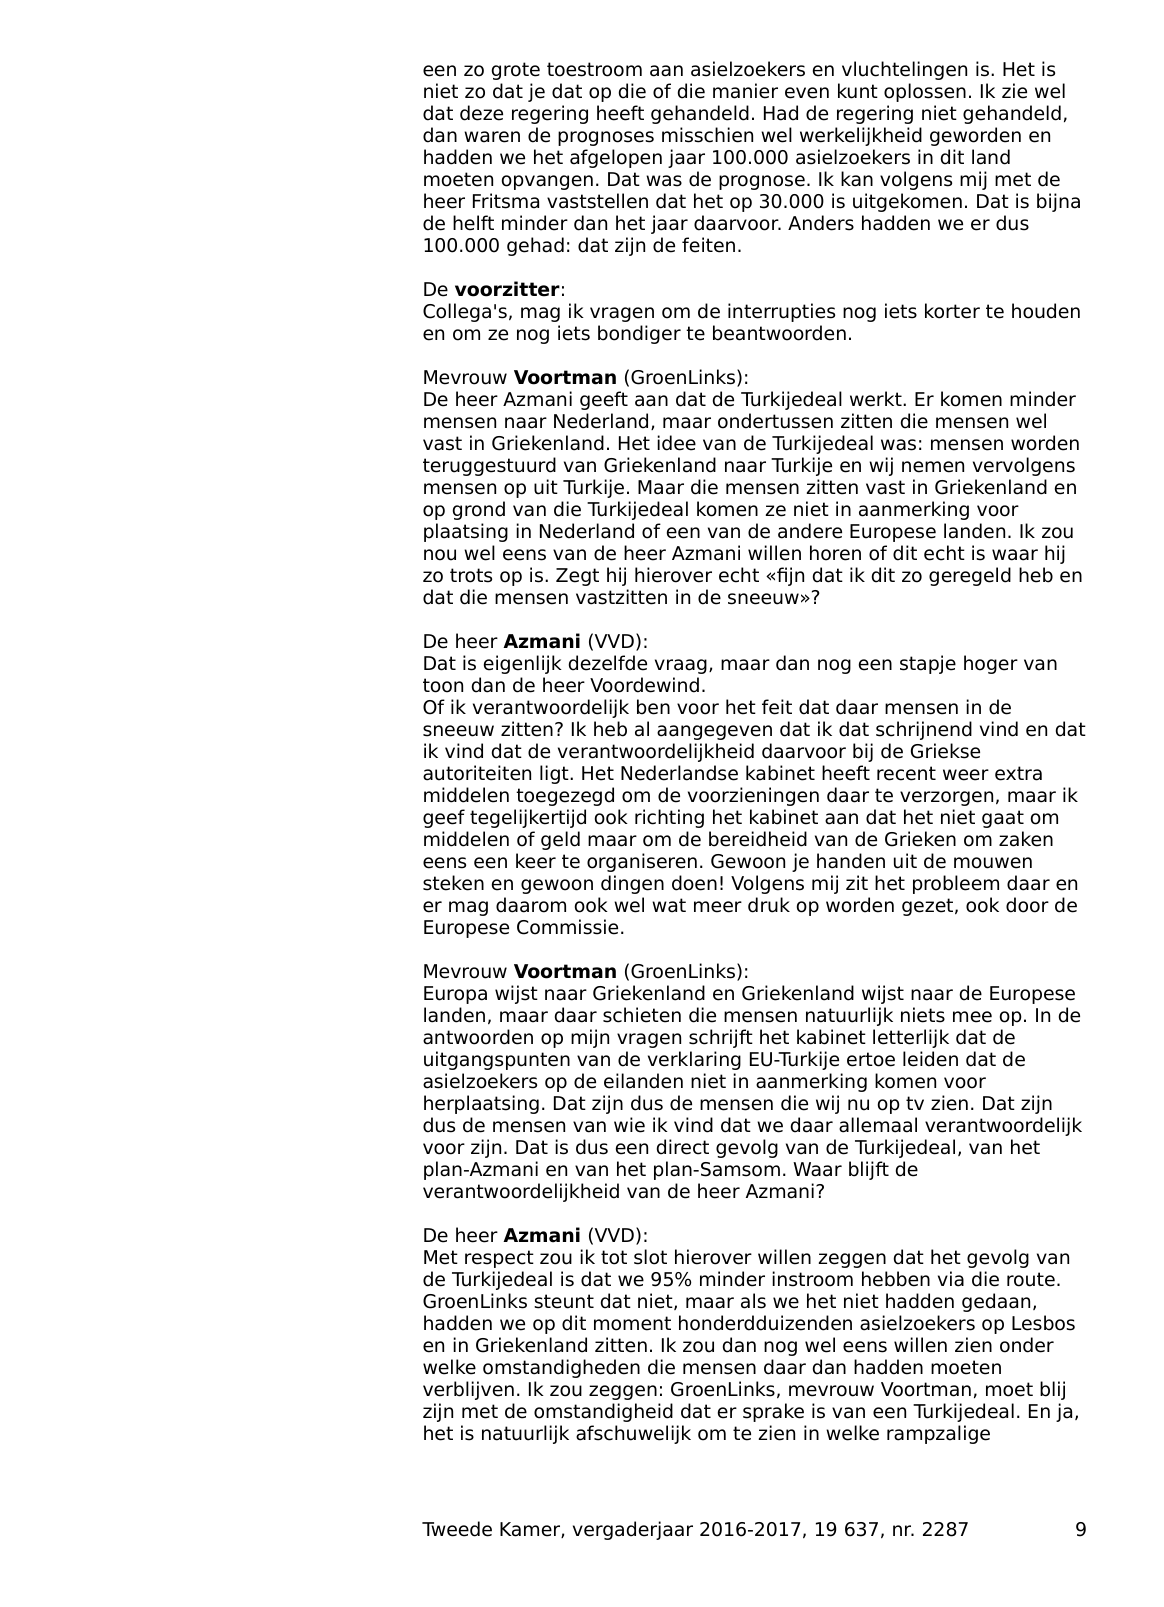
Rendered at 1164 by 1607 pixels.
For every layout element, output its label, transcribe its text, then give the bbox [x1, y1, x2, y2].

text Europa wijst naar Griekenland en Griekenland wijst naar de Europese landen, maar daar schieten die mensen natuurlijk niets mee op. In de antwoorden op mijn vragen schrijft het kabinet letterlijk dat de uitgangspunten van de verklaring EU-Turkije ertoe leiden dat de asielzoekers op de eilanden niet in aanmerking komen voor herplaatsing. Dat zijn dus de mensen die wij nu op tv zien. Dat zijn dus de mensen van wie ik vind dat we daar allemaal verantwoordelijk voor zijn. Dat is dus een direct gevolg van de Turkijedeal, van het plan-Azmani en van het plan-Samsom. Waar blijft de verantwoordelijkheid van de heer Azmani? [422, 983, 1087, 1203]
text Met respect zou ik tot slot hierover willen zeggen dat het gevolg van de Turkijedeal is dat we 95% minder instroom hebben via die route. GroenLinks steunt dat niet, maar als we het niet hadden gedaan, hadden we op dit moment honderdduizenden asielzoekers op Lesbos en in Griekenland zitten. Ik zou dan nog wel eens willen zien onder welke omstandigheden die mensen daar dan hadden moeten verblijven. Ik zou zeggen: GroenLinks, mevrouw Voortman, moet blij zijn met de omstandigheid dat er sprake is van een Turkijedeal. En ja, het is natuurlijk afschuwelijk om te zien in welke rampzalige [422, 1247, 1087, 1445]
text De heer Azmani geeft aan dat de Turkijedeal werkt. Er komen minder mensen naar Nederland, maar ondertussen zitten die mensen wel vast in Griekenland. Het idee van de Turkijedeal was: mensen worden teruggestuurd van Griekenland naar Turkije en wij nemen vervolgens mensen op uit Turkije. Maar die mensen zitten vast in Griekenland en op grond van die Turkijedeal komen ze niet in aanmerking voor plaatsing in Nederland of een van de andere Europese landen. Ik zou nou wel eens van de heer Azmani willen horen of dit echt is waar hij zo trots op is. Zegt hij hierover echt «fijn dat ik dit zo geregeld heb en dat die mensen vastzitten in de sneeuw»? [422, 389, 1087, 609]
text De heer Azmani (VVD): [422, 1225, 1087, 1247]
text De voorzitter: [422, 279, 1087, 301]
text Mevrouw Voortman (GroenLinks): [422, 961, 1087, 983]
text De heer Azmani (VVD): [422, 631, 1087, 653]
text Dat is eigenlijk dezelfde vraag, maar dan nog een stapje hoger van toon dan de heer Voordewind. [422, 653, 1087, 697]
text Of ik verantwoordelijk ben voor het feit dat daar mensen in de sneeuw zitten? Ik heb al aangegeven dat ik dat schrijnend vind en dat ik vind dat de verantwoordelijkheid daarvoor bij de Griekse autoriteiten ligt. Het Nederlandse kabinet heeft recent weer extra middelen toegezegd om de voorzieningen daar te verzorgen, maar ik geef tegelijkertijd ook richting het kabinet aan dat het niet gaat om middelen of geld maar om de bereidheid van de Grieken om zaken eens een keer te organiseren. Gewoon je handen uit de mouwen steken en gewoon dingen doen! Volgens mij zit het probleem daar en er mag daarom ook wel wat meer druk op worden gezet, ook door de Europese Commissie. [422, 697, 1087, 939]
text Collega's, mag ik vragen om de interrupties nog iets korter te houden en om ze nog iets bondiger te beantwoorden. [422, 301, 1087, 345]
text een zo grote toestroom aan asielzoekers en vluchtelingen is. Het is niet zo dat je dat op die of die manier even kunt oplossen. Ik zie wel dat deze regering heeft gehandeld. Had de regering niet gehandeld, dan waren de prognoses misschien wel werkelijkheid geworden en hadden we het afgelopen jaar 100.000 asielzoekers in dit land moeten opvangen. Dat was de prognose. Ik kan volgens mij met de heer Fritsma vaststellen dat het op 30.000 is uitgekomen. Dat is bijna de helft minder dan het jaar daarvoor. Anders hadden we er dus 100.000 gehad: dat zijn de feiten. [422, 59, 1087, 257]
text Mevrouw Voortman (GroenLinks): [422, 367, 1087, 389]
